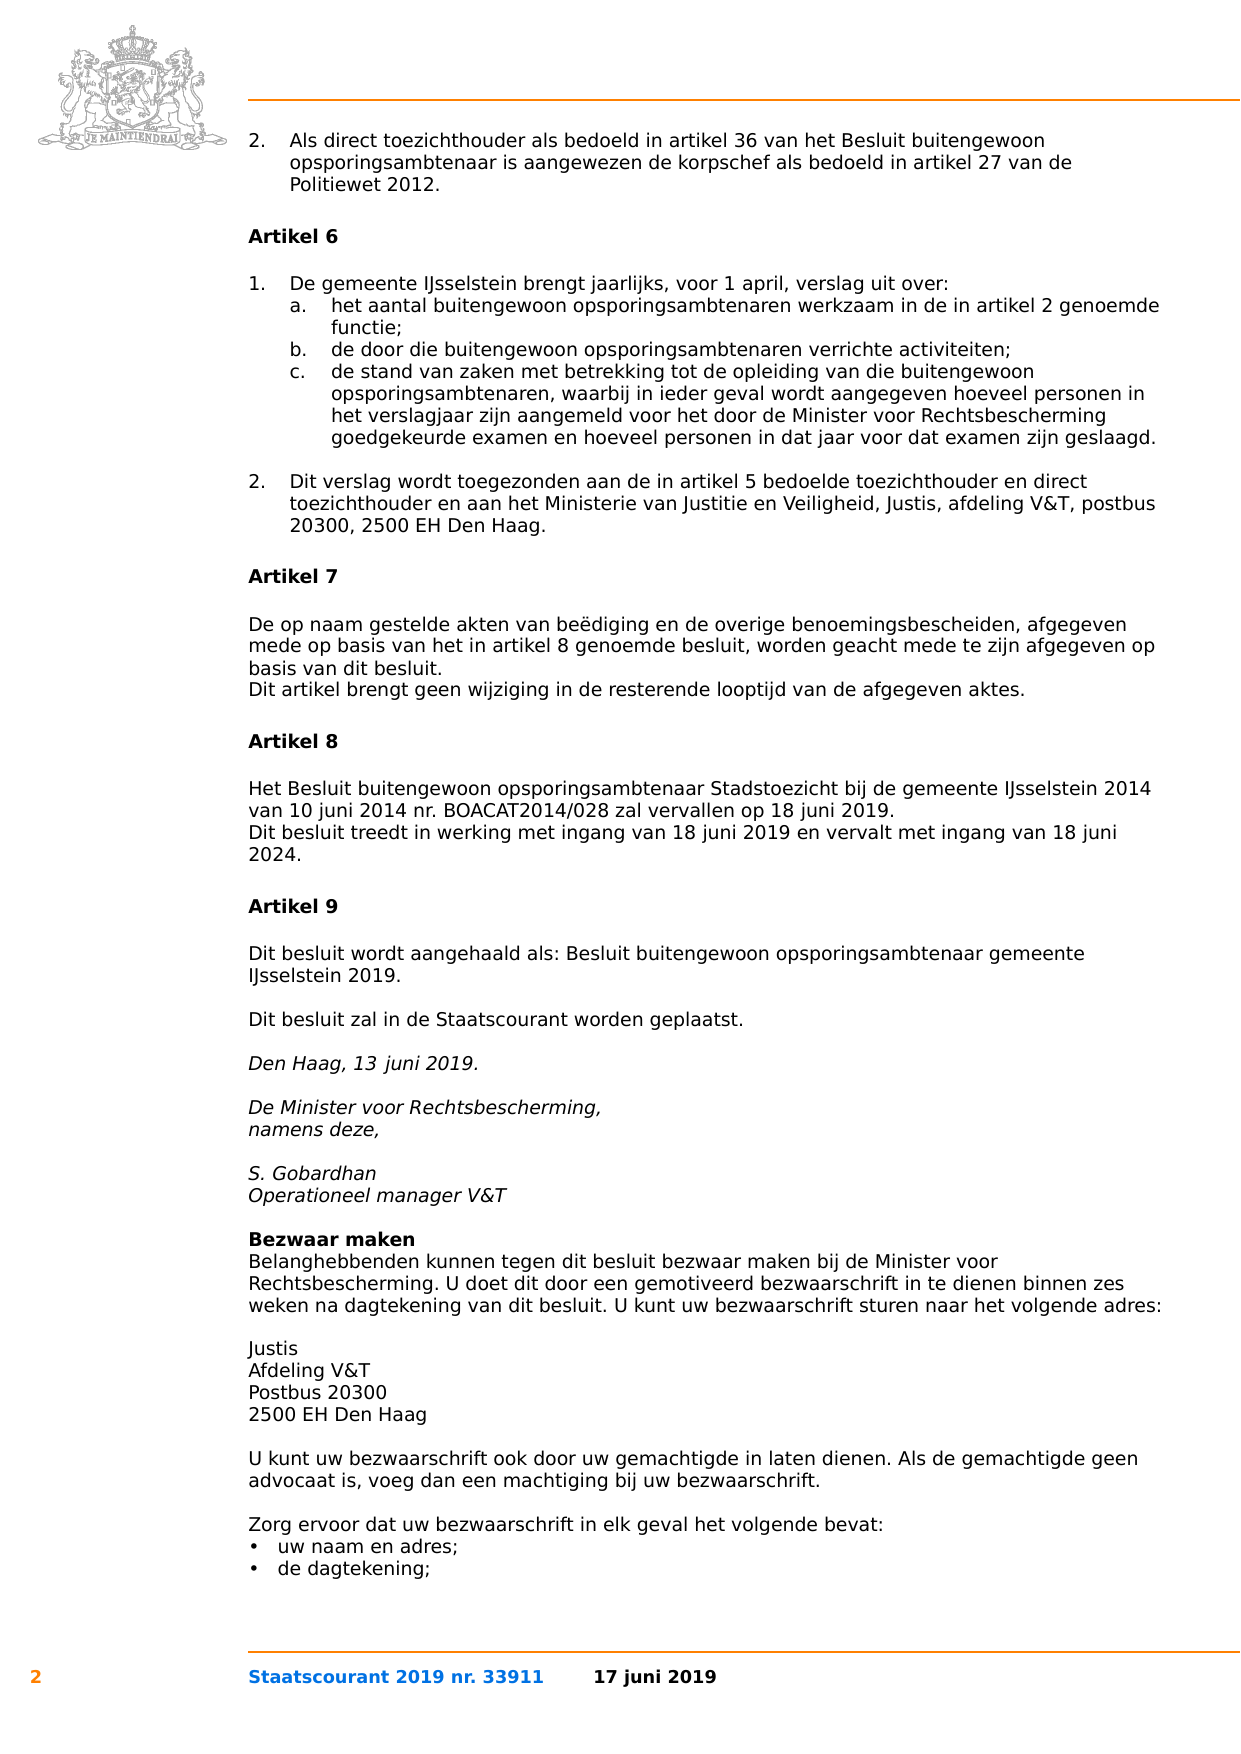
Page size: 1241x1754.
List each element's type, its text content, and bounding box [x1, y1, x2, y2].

text Justis [248, 1338, 1163, 1360]
text 2. Dit verslag wordt toegezonden aan de in artikel 5 bedoelde toezichthouder en direct toezichthouder en aan het Ministerie van Justitie en Veiligheid, Justis, afdeling V&T, postbus 20300, 2500 EH Den Haag. [248, 471, 1163, 536]
text Het Besluit buitengewoon opsporingsambtenaar Stadstoezicht bij de gemeente IJsselstein 2014 van 10 juni 2014 nr. BOACAT2014/028 zal vervallen op 18 juni 2019. [248, 778, 1163, 822]
text Bezwaar maken [248, 1228, 1163, 1251]
text 1. De gemeente IJsselstein brengt jaarlijks, voor 1 april, verslag uit over: [248, 273, 1163, 295]
subtitle Artikel 7 [248, 566, 1163, 588]
text a. het aantal buitengewoon opsporingsambtenaren werkzaam in de in artikel 2 genoemde functie; [289, 295, 1163, 339]
subtitle Artikel 9 [248, 896, 1163, 918]
text De op naam gestelde akten van beëdiging en de overige benoemingsbescheiden, afgegeven mede op basis van het in artikel 8 genoemde besluit, worden geacht mede te zijn afgegeven op basis van dit besluit. [248, 613, 1163, 679]
text Dit besluit zal in de Staatscourant worden geplaatst. [248, 1009, 1163, 1031]
text Dit besluit treedt in werking met ingang van 18 juni 2019 en vervalt met ingang van 18 juni 2024. [248, 822, 1163, 866]
text • uw naam en adres; [248, 1536, 1163, 1558]
text Afdeling V&T [248, 1360, 1163, 1382]
text Postbus 20300 [248, 1382, 1163, 1404]
picture [38, 25, 227, 150]
text b. de door die buitengewoon opsporingsambtenaren verrichte activiteiten; [289, 339, 1163, 361]
text Zorg ervoor dat uw bezwaarschrift in elk geval het volgende bevat: [248, 1514, 1163, 1536]
text Den Haag, 13 juni 2019. [248, 1053, 1163, 1075]
subtitle Artikel 6 [248, 226, 1163, 248]
text 2. Als direct toezichthouder als bedoeld in artikel 36 van het Besluit buitengewoon opsporingsambtenaar is aangewezen de korpschef als bedoeld in artikel 27 van de Politiewet 2012. [248, 130, 1163, 196]
text c. de stand van zaken met betrekking tot de opleiding van die buitengewoon opsporingsambtenaren, waarbij in ieder geval wordt aangegeven hoeveel personen in het verslagjaar zijn aangemeld voor het door de Minister voor Rechtsbescherming goedgekeurde examen en hoeveel personen in dat jaar voor dat examen zijn geslaagd. [289, 361, 1163, 449]
subtitle Artikel 8 [248, 731, 1163, 753]
text Belanghebbenden kunnen tegen dit besluit bezwaar maken bij de Minister voor Rechtsbescherming. U doet dit door een gemotiveerd bezwaarschrift in te dienen binnen zes weken na dagtekening van dit besluit. U kunt uw bezwaarschrift sturen naar het volgende adres: [248, 1251, 1163, 1316]
text De Minister voor Rechtsbescherming, namens deze, S. Gobardhan Operationeel manager V&T [248, 1097, 1163, 1207]
text • de dagtekening; [248, 1558, 1163, 1580]
text Dit besluit wordt aangehaald als: Besluit buitengewoon opsporingsambtenaar gemeente IJsselstein 2019. [248, 943, 1163, 987]
text 2500 EH Den Haag [248, 1404, 1163, 1426]
text Dit artikel brengt geen wijziging in de resterende looptijd van de afgegeven aktes. [248, 679, 1163, 701]
text U kunt uw bezwaarschrift ook door uw gemachtigde in laten dienen. Als de gemachtigde geen advocaat is, voeg dan een machtiging bij uw bezwaarschrift. [248, 1448, 1163, 1492]
